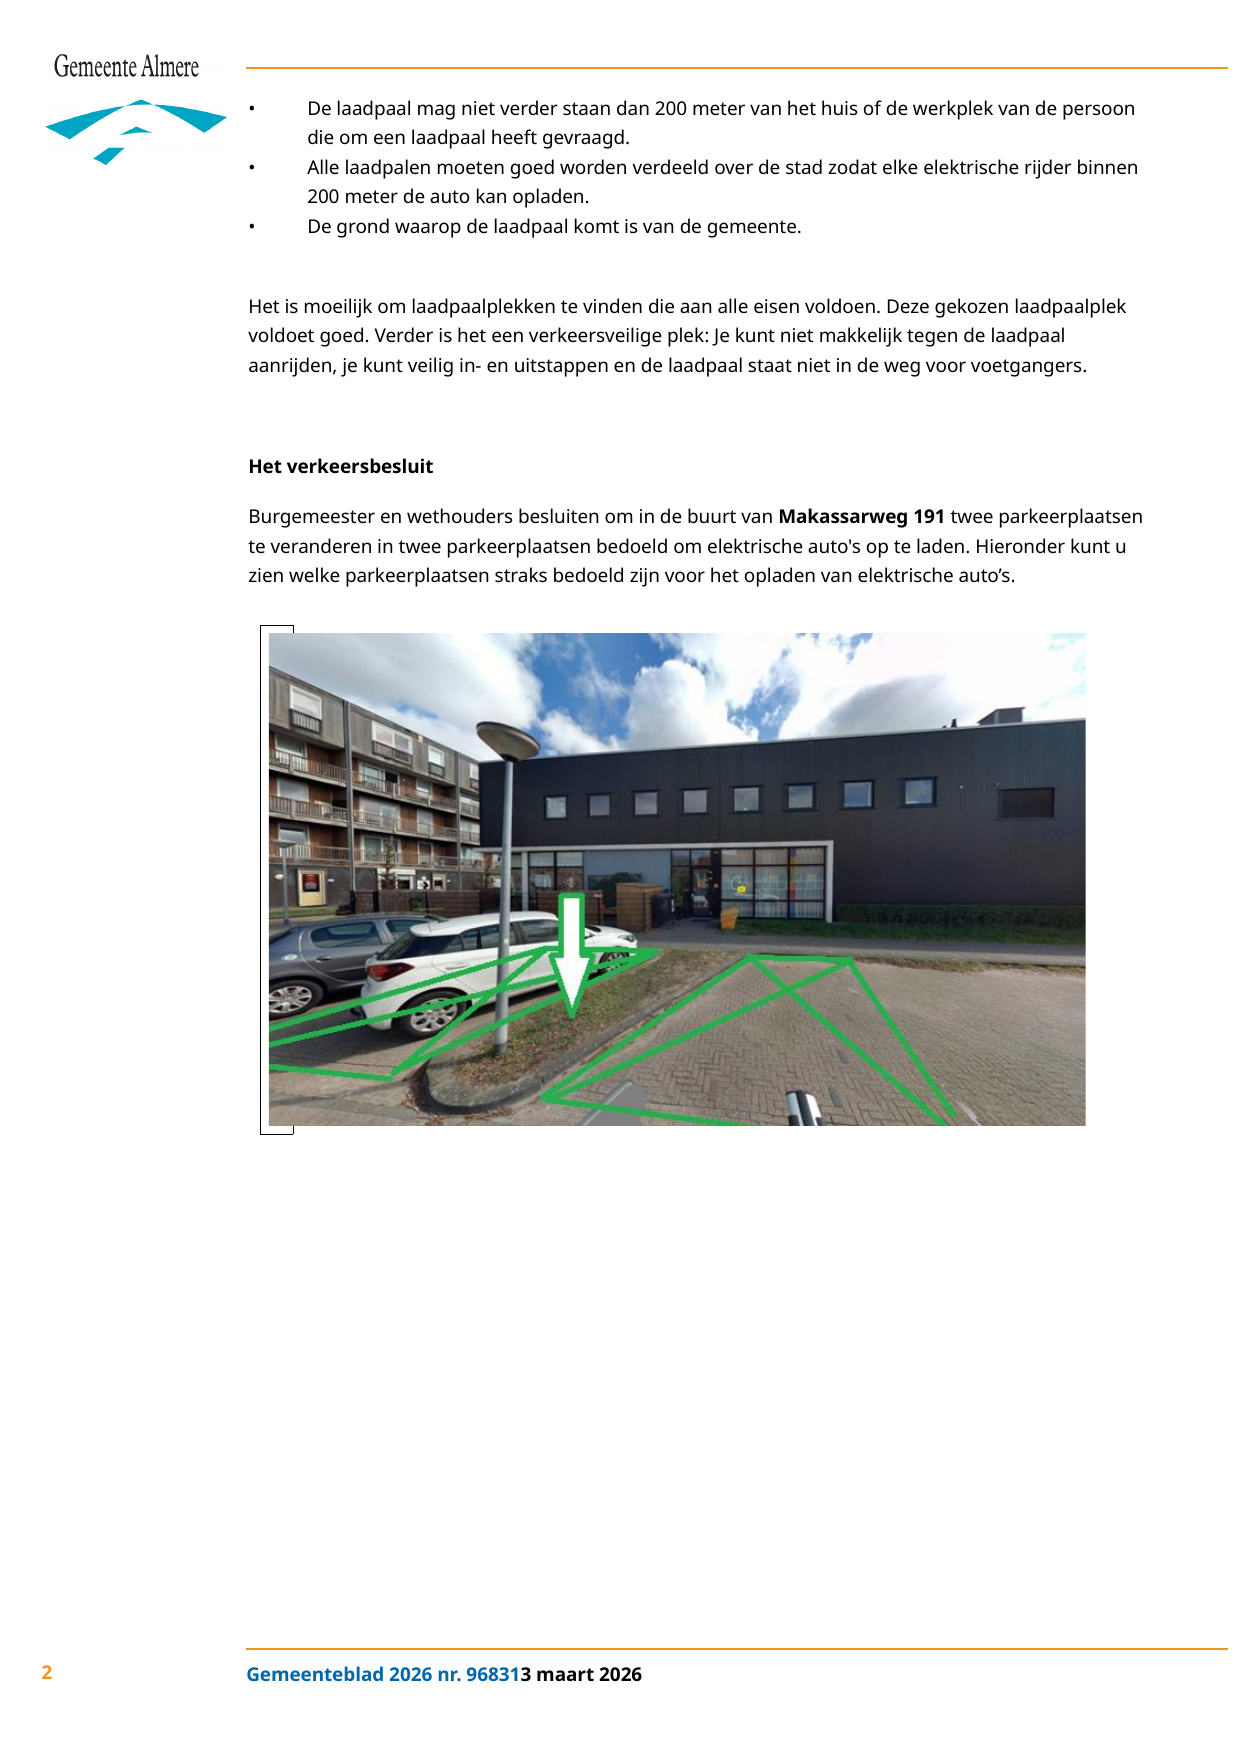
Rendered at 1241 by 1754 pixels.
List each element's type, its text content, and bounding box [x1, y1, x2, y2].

text Burgemeester en wethouders besluiten om in de buurt van Makassarweg 191 twee parkeerplaatsen te veranderen in twee parkeerplaatsen bedoeld om elektrische auto's op te laden. Hieronder kunt u zien welke parkeerplaatsen straks bedoeld zijn voor het opladen van elektrische auto’s. [248, 503, 1152, 588]
list Alle laadpalen moeten goed worden verdeeld over de stad zodat elke elektrische rijder binnen 200 meter de auto kan opladen. [248, 154, 1152, 209]
picture [41, 47, 231, 172]
text Het is moeilijk om laadpaalplekken te vinden die aan alle eisen voldoen. Deze gekozen laadpaalplek voldoet goed. Verder is het een verkeersveilige plek: Je kunt niet makkelijk tegen de laadpaal aanrijden, je kunt veilig in- en uitstappen en de laadpaal staat niet in de weg voor voetgangers. [248, 293, 1152, 378]
list De grond waarop de laadpaal komt is van de gemeente. [248, 213, 1152, 239]
text Het verkeersbesluit [248, 453, 1152, 479]
list De laadpaal mag niet verder staan dan 200 meter van het huis of de werkplek van de persoon die om een laadpaal heeft gevraagd. [248, 95, 1152, 150]
picture [268, 633, 1086, 1126]
